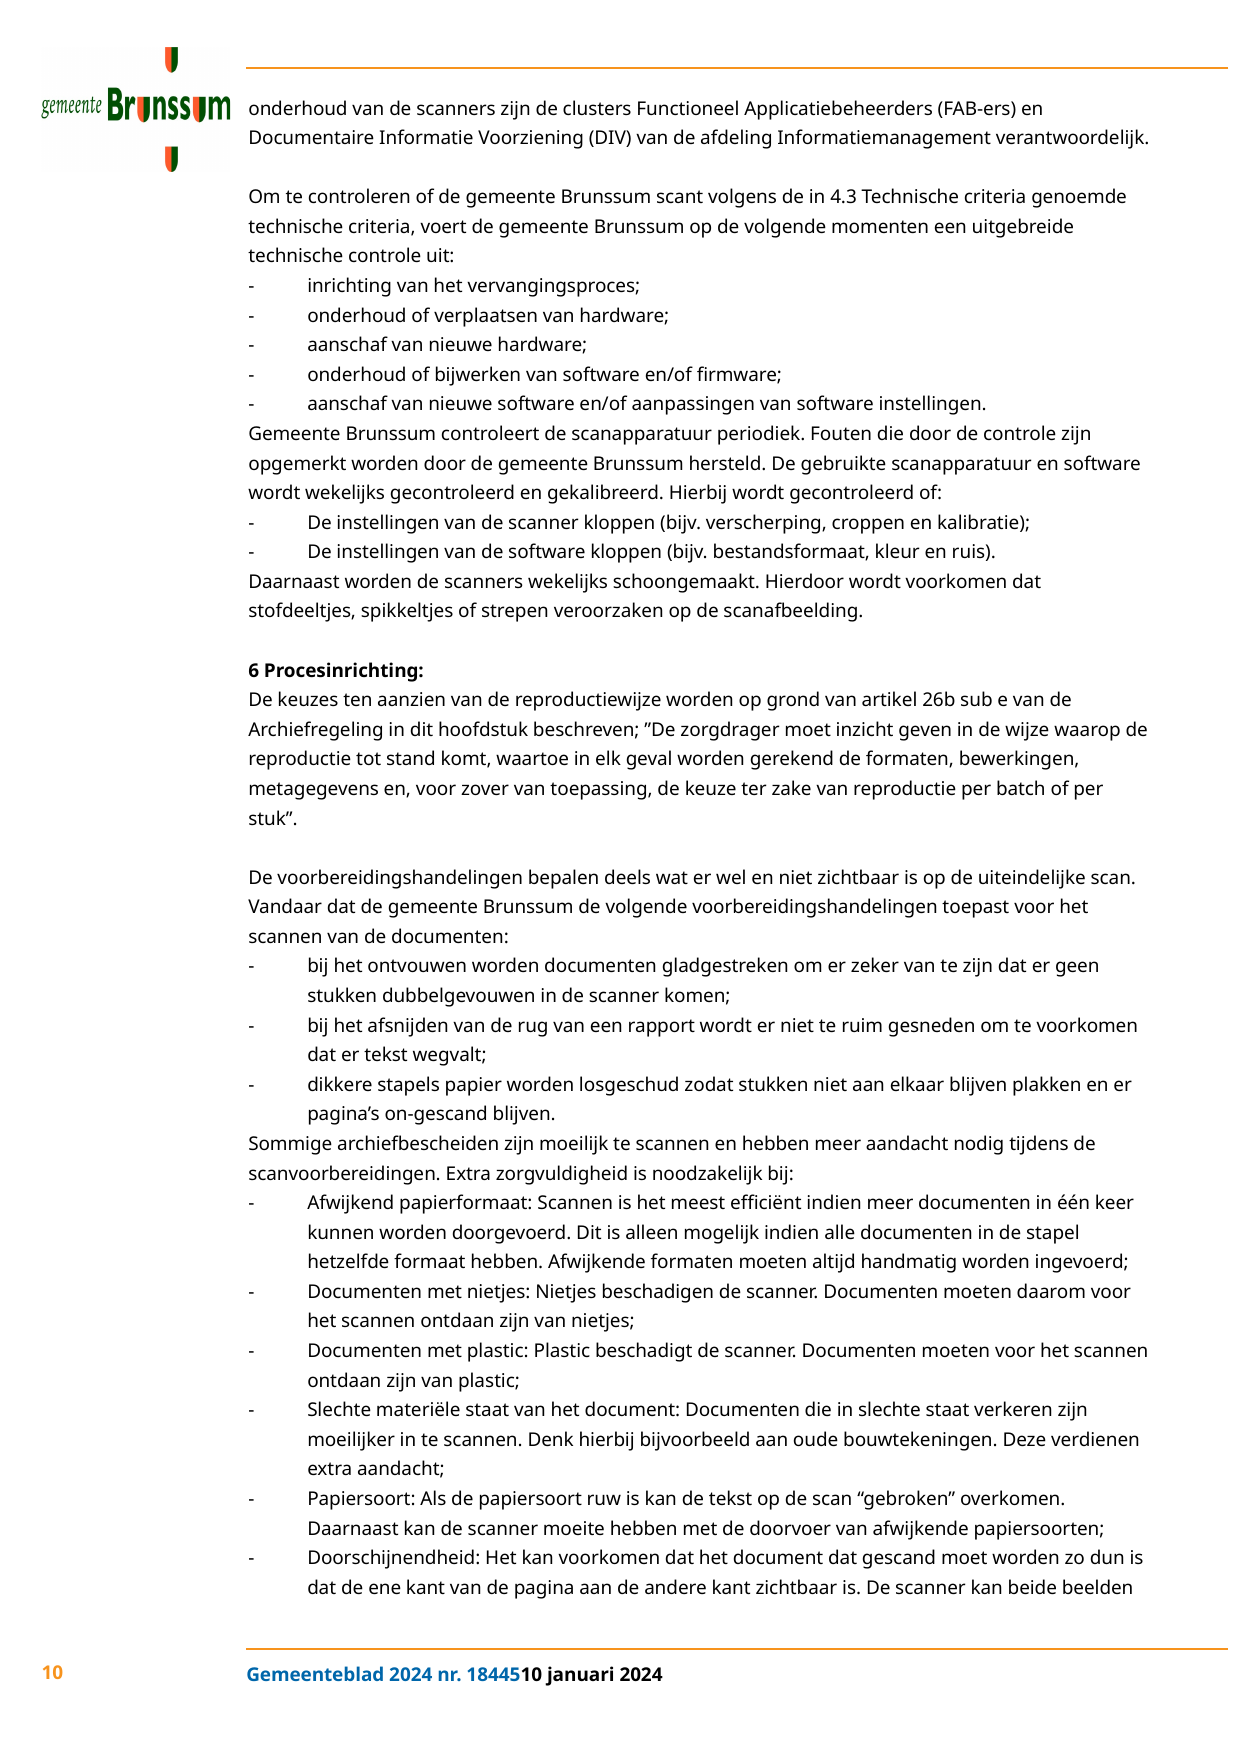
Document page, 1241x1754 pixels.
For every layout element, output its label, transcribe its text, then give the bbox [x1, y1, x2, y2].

list Afwijkend papierformaat: Scannen is het meest efficiënt indien meer documenten in één keer kunnen worden doorgevoerd. Dit is alleen mogelijk indien alle documenten in de stapel hetzelfde formaat hebben. Afwijkende formaten moeten altijd handmatig worden ingevoerd; [248, 1189, 1152, 1274]
list De instellingen van de software kloppen (bijv. bestandsformaat, kleur en ruis). [248, 538, 1152, 564]
list bij het ontvouwen worden documenten gladgestreken om er zeker van te zijn dat er geen stukken dubbelgevouwen in de scanner komen; [248, 953, 1152, 1008]
text Gemeente Brunssum controleert de scanapparatuur periodiek. Fouten die door de controle zijn opgemerkt worden door de gemeente Brunssum hersteld. De gebruikte scanapparatuur en software wordt wekelijks gecontroleerd en gekalibreerd. Hierbij wordt gecontroleerd of: [248, 420, 1152, 505]
text Om te controleren of de gemeente Brunssum scant volgens de in 4.3 Technische criteria genoemde technische criteria, voert de gemeente Brunssum op de volgende momenten een uitgebreide technische controle uit: [248, 183, 1152, 268]
text 6 Procesinrichting: [248, 657, 1152, 683]
list Slechte materiële staat van het document: Documenten die in slechte staat verkeren zijn moeilijker in te scannen. Denk hierbij bijvoorbeeld aan oude bouwtekeningen. Deze verdienen extra aandacht; [248, 1396, 1152, 1481]
list Documenten met nietjes: Nietjes beschadigen de scanner. Documenten moeten daarom voor het scannen ontdaan zijn van nietjes; [248, 1278, 1152, 1333]
list onderhoud of verplaatsen van hardware; [248, 302, 1152, 328]
text De voorbereidingshandelingen bepalen deels wat er wel en niet zichtbaar is op de uiteindelijke scan. Vandaar dat de gemeente Brunssum de volgende voorbereidingshandelingen toepast voor het scannen van de documenten: [248, 864, 1152, 949]
list Doorschijnendheid: Het kan voorkomen dat het document dat gescand moet worden zo dun is dat de ene kant van de pagina aan de andere kant zichtbaar is. De scanner kan beide beelden [248, 1544, 1152, 1600]
list onderhoud of bijwerken van software en/of firmware; [248, 361, 1152, 387]
list bij het afsnijden van de rug van een rapport wordt er niet te ruim gesneden om te voorkomen dat er tekst wegvalt; [248, 1012, 1152, 1067]
text De keuzes ten aanzien van de reproductiewijze worden op grond van artikel 26b sub e van de Archiefregeling in dit hoofdstuk beschreven; ”De zorgdrager moet inzicht geven in de wijze waarop de reproductie tot stand komt, waartoe in elk geval worden gerekend de formaten, bewerkingen, metagegevens en, voor zover van toepassing, de keuze ter zake van reproductie per batch of per stuk”. [248, 686, 1152, 831]
list aanschaf van nieuwe hardware; [248, 331, 1152, 357]
list Papiersoort: Als de papiersoort ruw is kan de tekst op de scan “gebroken” overkomen. Daarnaast kan de scanner moeite hebben met de doorvoer van afwijkende papiersoorten; [248, 1485, 1152, 1541]
list dikkere stapels papier worden losgeschud zodat stukken niet aan elkaar blijven plakken en er pagina’s on-gescand blijven. [248, 1071, 1152, 1126]
text Sommige archiefbescheiden zijn moeilijk te scannen en hebben meer aandacht nodig tijdens de scanvoorbereidingen. Extra zorgvuldigheid is noodzakelijk bij: [248, 1130, 1152, 1186]
list aanschaf van nieuwe software en/of aanpassingen van software instellingen. [248, 391, 1152, 416]
list inrichting van het vervangingsproces; [248, 272, 1152, 298]
list De instellingen van de scanner kloppen (bijv. verscherping, croppen en kalibratie); [248, 509, 1152, 535]
list Documenten met plastic: Plastic beschadigt de scanner. Documenten moeten voor het scannen ontdaan zijn van plastic; [248, 1337, 1152, 1393]
text onderhoud van de scanners zijn de clusters Functioneel Applicatiebeheerders (FAB-ers) en Documentaire Informatie Voorziening (DIV) van de afdeling Informatiemanagement verantwoordelijk. [248, 95, 1152, 150]
text Daarnaast worden de scanners wekelijks schoongemaakt. Hierdoor wordt voorkomen dat stofdeeltjes, spikkeltjes of strepen veroorzaken op de scanafbeelding. [248, 568, 1152, 623]
picture [41, 47, 231, 172]
